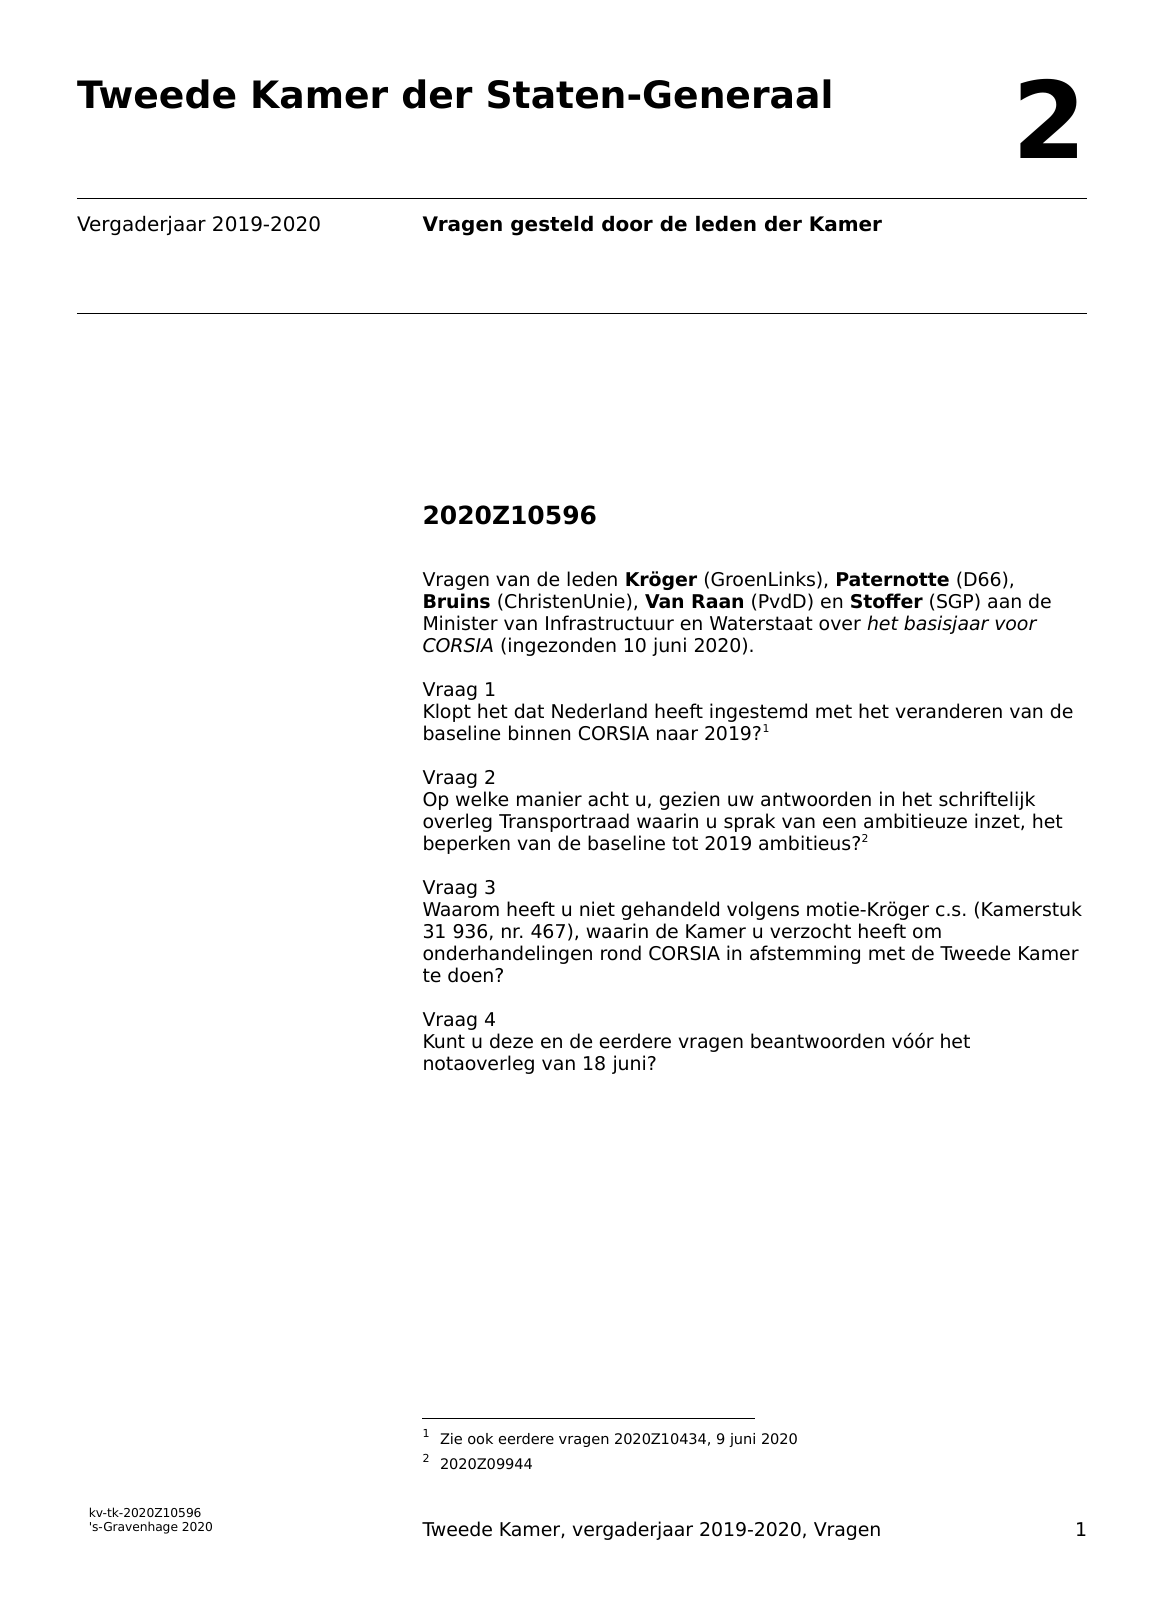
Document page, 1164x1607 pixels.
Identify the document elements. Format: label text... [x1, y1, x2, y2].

text Vraag 4 [422, 1009, 1087, 1031]
text 2020Z09944 [422, 1452, 1087, 1474]
text 's-Gravenhage 2020 [88, 1520, 323, 1534]
text Op welke manier acht u, gezien uw antwoorden in het schriftelijk overleg Transportraad waarin u sprak van een ambitieuze inzet, het beperken van de baseline tot 2019 ambitieus? [422, 789, 1087, 855]
text Klopt het dat Nederland heeft ingestemd met het veranderen van de baseline binnen CORSIA naar 2019? [422, 701, 1087, 745]
text Vragen van de leden Kröger (GroenLinks), Paternotte (D66), Bruins (ChristenUnie), Van Raan (PvdD) en Stoffer (SGP) aan de Minister van Infrastructuur en Waterstaat over het basisjaar voor CORSIA (ingezonden 10 juni 2020). [422, 569, 1087, 657]
text Vraag 2 [422, 767, 1087, 789]
text kv-tk-2020Z10596 [88, 1506, 323, 1520]
table_cell Vergaderjaar 2019-2020 [77, 199, 422, 313]
text Vraag 1 [422, 679, 1087, 701]
text Vraag 3 [422, 877, 1087, 899]
text Waarom heeft u niet gehandeld volgens motie-Kröger c.s. (Kamerstuk 31 936, nr. 467), waarin de Kamer u verzocht heeft om onderhandelingen rond CORSIA in afstemming met de Tweede Kamer te doen? [422, 899, 1087, 987]
table_header 2 [886, 59, 1087, 198]
text Kunt u deze en de eerdere vragen beantwoorden vóór het notaoverleg van 18 juni? [422, 1031, 1087, 1075]
table_cell Vragen gesteld door de leden der Kamer [422, 199, 1087, 313]
text 2020Z10596 [422, 501, 1087, 531]
table_header Tweede Kamer der Staten-Generaal [77, 59, 886, 198]
text Zie ook eerdere vragen 2020Z10434, 9 juni 2020 [422, 1427, 1087, 1449]
